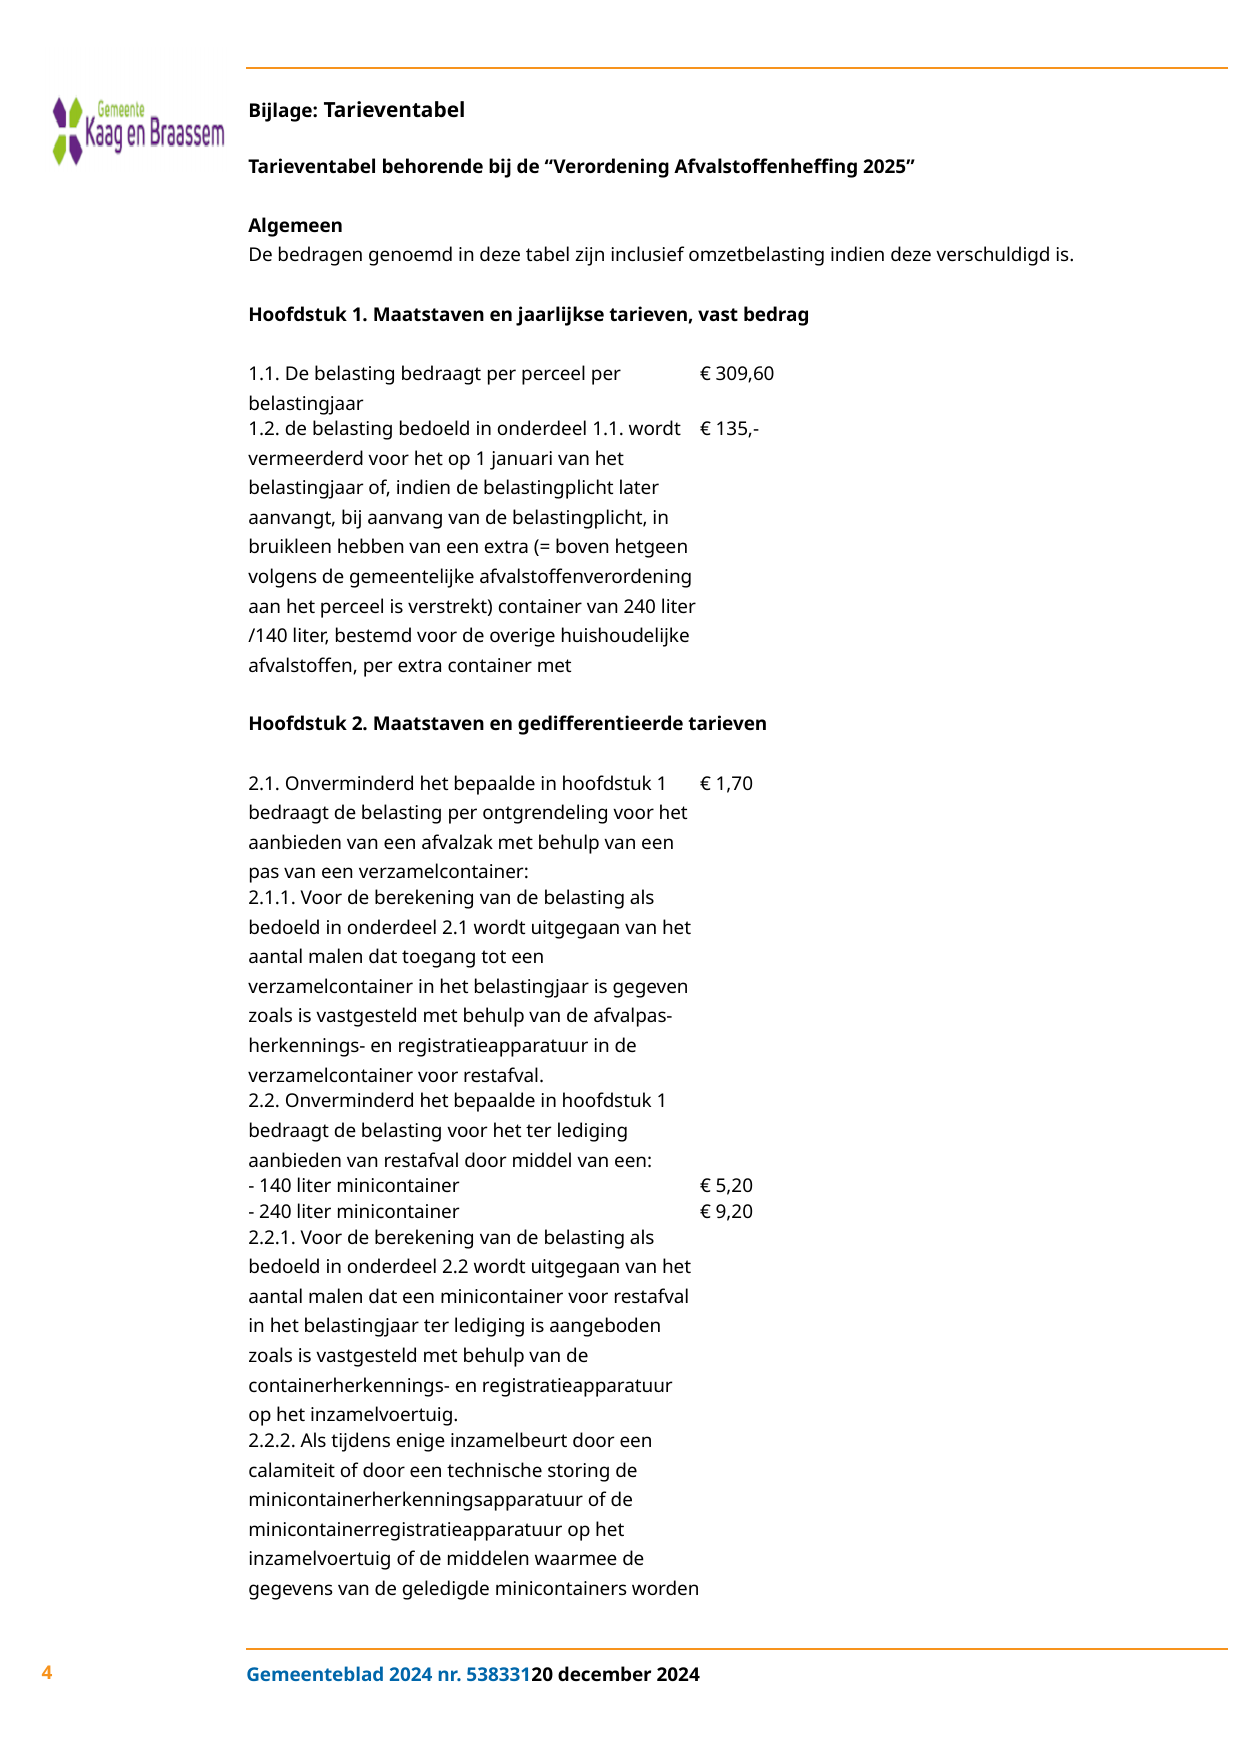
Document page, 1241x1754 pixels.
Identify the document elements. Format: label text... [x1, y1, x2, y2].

table_cell 2.2.2. Als tijdens enige inzamelbeurt door een calamiteit of door een technische storing de minicontainerherkenningsapparatuur of de minicontainerregistratieapparatuur op het inzamelvoertuig of de middelen waarmee de gegevens van de geledigde minicontainers worden [248, 1427, 700, 1601]
text Bijlage: Tarieventabel [248, 95, 1152, 123]
table_cell € 5,20 [700, 1173, 1152, 1198]
table_cell 2.1.1. Voor de berekening van de belasting als bedoeld in onderdeel 2.1 wordt uitgegaan van het aantal malen dat toegang tot een verzamelcontainer in het belastingjaar is gegeven zoals is vastgesteld met behulp van de afvalpas-herkennings- en registratieapparatuur in de verzamelcontainer voor restafval. [248, 884, 700, 1088]
table_cell 2.2. Onverminderd het bepaalde in hoofdstuk 1 bedraagt de belasting voor het ter lediging aanbieden van restafval door middel van een: [248, 1088, 700, 1172]
picture [41, 47, 231, 172]
table_cell [700, 1224, 1152, 1427]
text Algemeen [248, 212, 1152, 238]
table_header 2.1. Onverminderd het bepaalde in hoofdstuk 1 bedraagt de belasting per ontgrendeling voor het aanbieden van een afvalzak met behulp van een pas van een verzamelcontainer: [248, 770, 700, 884]
table_cell - 140 liter minicontainer [248, 1173, 700, 1198]
text Hoofdstuk 2. Maatstaven en gedifferentieerde tarieven [248, 711, 1152, 736]
table_cell 1.2. de belasting bedoeld in onderdeel 1.1. wordt vermeerderd voor het op 1 januari van het belastingjaar of, indien de belastingplicht later aanvangt, bij aanvang van de belastingplicht, in bruikleen hebben van een extra (= boven hetgeen volgens de gemeentelijke afvalstoffenverordening aan het perceel is verstrekt) container van 240 liter /140 liter, bestemd voor de overige huishoudelijke afvalstoffen, per extra container met [248, 415, 700, 678]
table_header € 309,60 [700, 360, 1152, 415]
table_cell € 135,- [700, 415, 1152, 678]
table_cell [700, 884, 1152, 1088]
table_cell [700, 1427, 1152, 1601]
text De bedragen genoemd in deze tabel zijn inclusief omzetbelasting indien deze verschuldigd is. [248, 242, 1152, 267]
table_cell [700, 1088, 1152, 1172]
table_header 1.1. De belasting bedraagt per perceel per belastingjaar [248, 360, 700, 415]
table_cell 2.2.1. Voor de berekening van de belasting als bedoeld in onderdeel 2.2 wordt uitgegaan van het aantal malen dat een minicontainer voor restafval in het belastingjaar ter lediging is aangeboden zoals is vastgesteld met behulp van de containerherkennings- en registratieapparatuur op het inzamelvoertuig. [248, 1224, 700, 1427]
text Tarieventabel behorende bij de “Verordening Afvalstoffenheffing 2025” [248, 153, 1152, 179]
text Hoofdstuk 1. Maatstaven en jaarlijkse tarieven, vast bedrag [248, 301, 1152, 327]
table_cell - 240 liter minicontainer [248, 1198, 700, 1224]
table_header € 1,70 [700, 770, 1152, 884]
table_cell € 9,20 [700, 1198, 1152, 1224]
